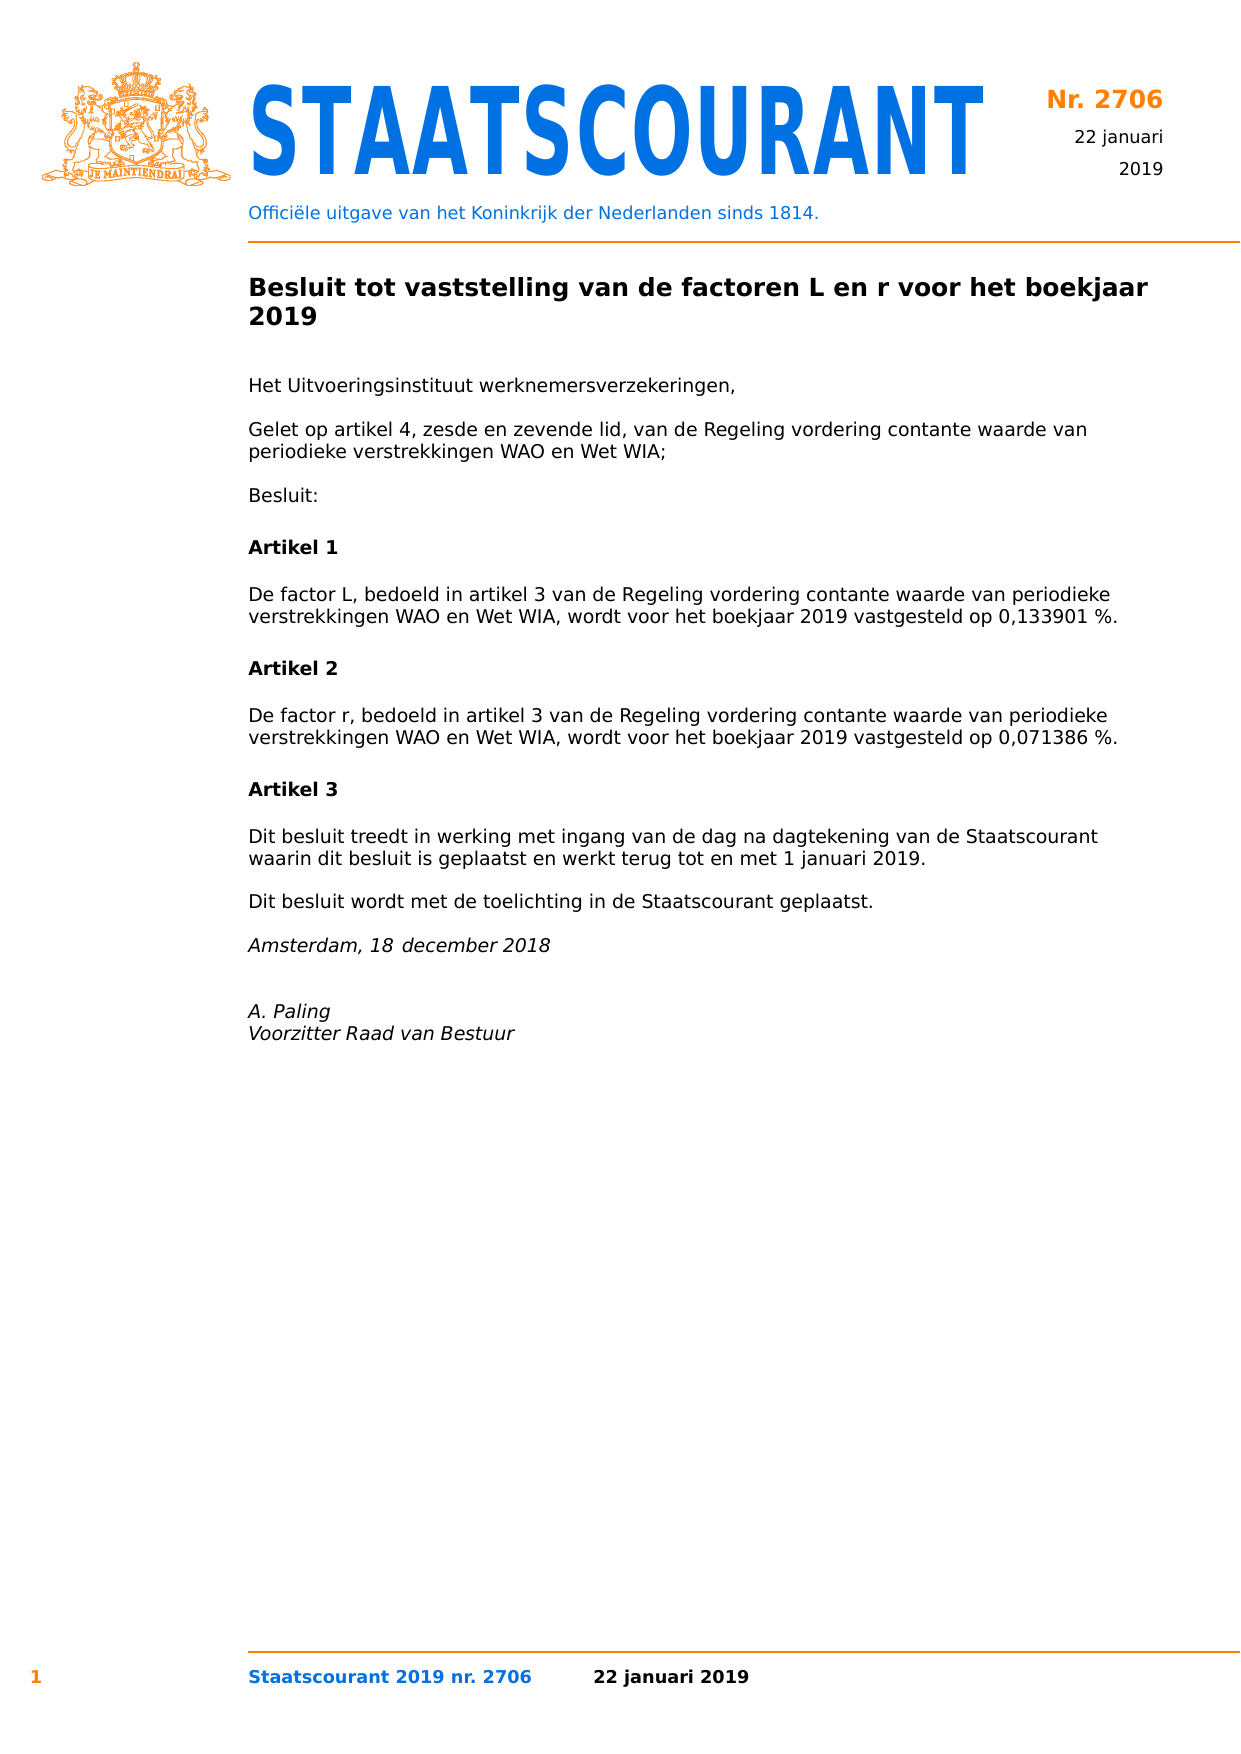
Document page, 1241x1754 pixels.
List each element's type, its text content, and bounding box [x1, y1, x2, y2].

table_header Nr. 2706 [998, 62, 1240, 121]
subtitle Artikel 2 [248, 658, 1163, 680]
subtitle Artikel 3 [248, 779, 1163, 801]
text Dit besluit treedt in werking met ingang van de dag na dagtekening van de Staatscourant waarin dit besluit is geplaatst en werkt terug tot en met 1 januari 2019. [248, 826, 1163, 869]
text Het Uitvoeringsinstituut werknemersverzekeringen, [248, 375, 1163, 397]
subtitle Artikel 1 [248, 537, 1163, 559]
subtitle Besluit tot vaststelling van de factoren L en r voor het boekjaar 2019 [248, 273, 1163, 331]
table_cell 2019 [998, 153, 1240, 203]
text Amsterdam, 18 december 2018 [248, 935, 1163, 957]
table_cell 22 januari [998, 121, 1240, 153]
text De factor r, bedoeld in artikel 3 van de Regeling vordering contante waarde van periodieke verstrekkingen WAO en Wet WIA, wordt voor het boekjaar 2019 vastgesteld op 0,071386 %. [248, 705, 1163, 749]
text Dit besluit wordt met de toelichting in de Staatscourant geplaatst. [248, 891, 1163, 913]
picture [41, 62, 231, 186]
text Gelet op artikel 4, zesde en zevende lid, van de Regeling vordering contante waarde van periodieke verstrekkingen WAO en Wet WIA; [248, 419, 1163, 463]
text Besluit: [248, 485, 1163, 507]
table_header STAATSCOURANT [248, 62, 998, 203]
table_header [25, 62, 248, 241]
table_cell Officiële uitgave van het Koninkrijk der Nederlanden sinds 1814. [248, 203, 1240, 241]
text De factor L, bedoeld in artikel 3 van de Regeling vordering contante waarde van periodieke verstrekkingen WAO en Wet WIA, wordt voor het boekjaar 2019 vastgesteld op 0,133901 %. [248, 584, 1163, 628]
text A. Paling Voorzitter Raad van Bestuur [248, 979, 1163, 1045]
